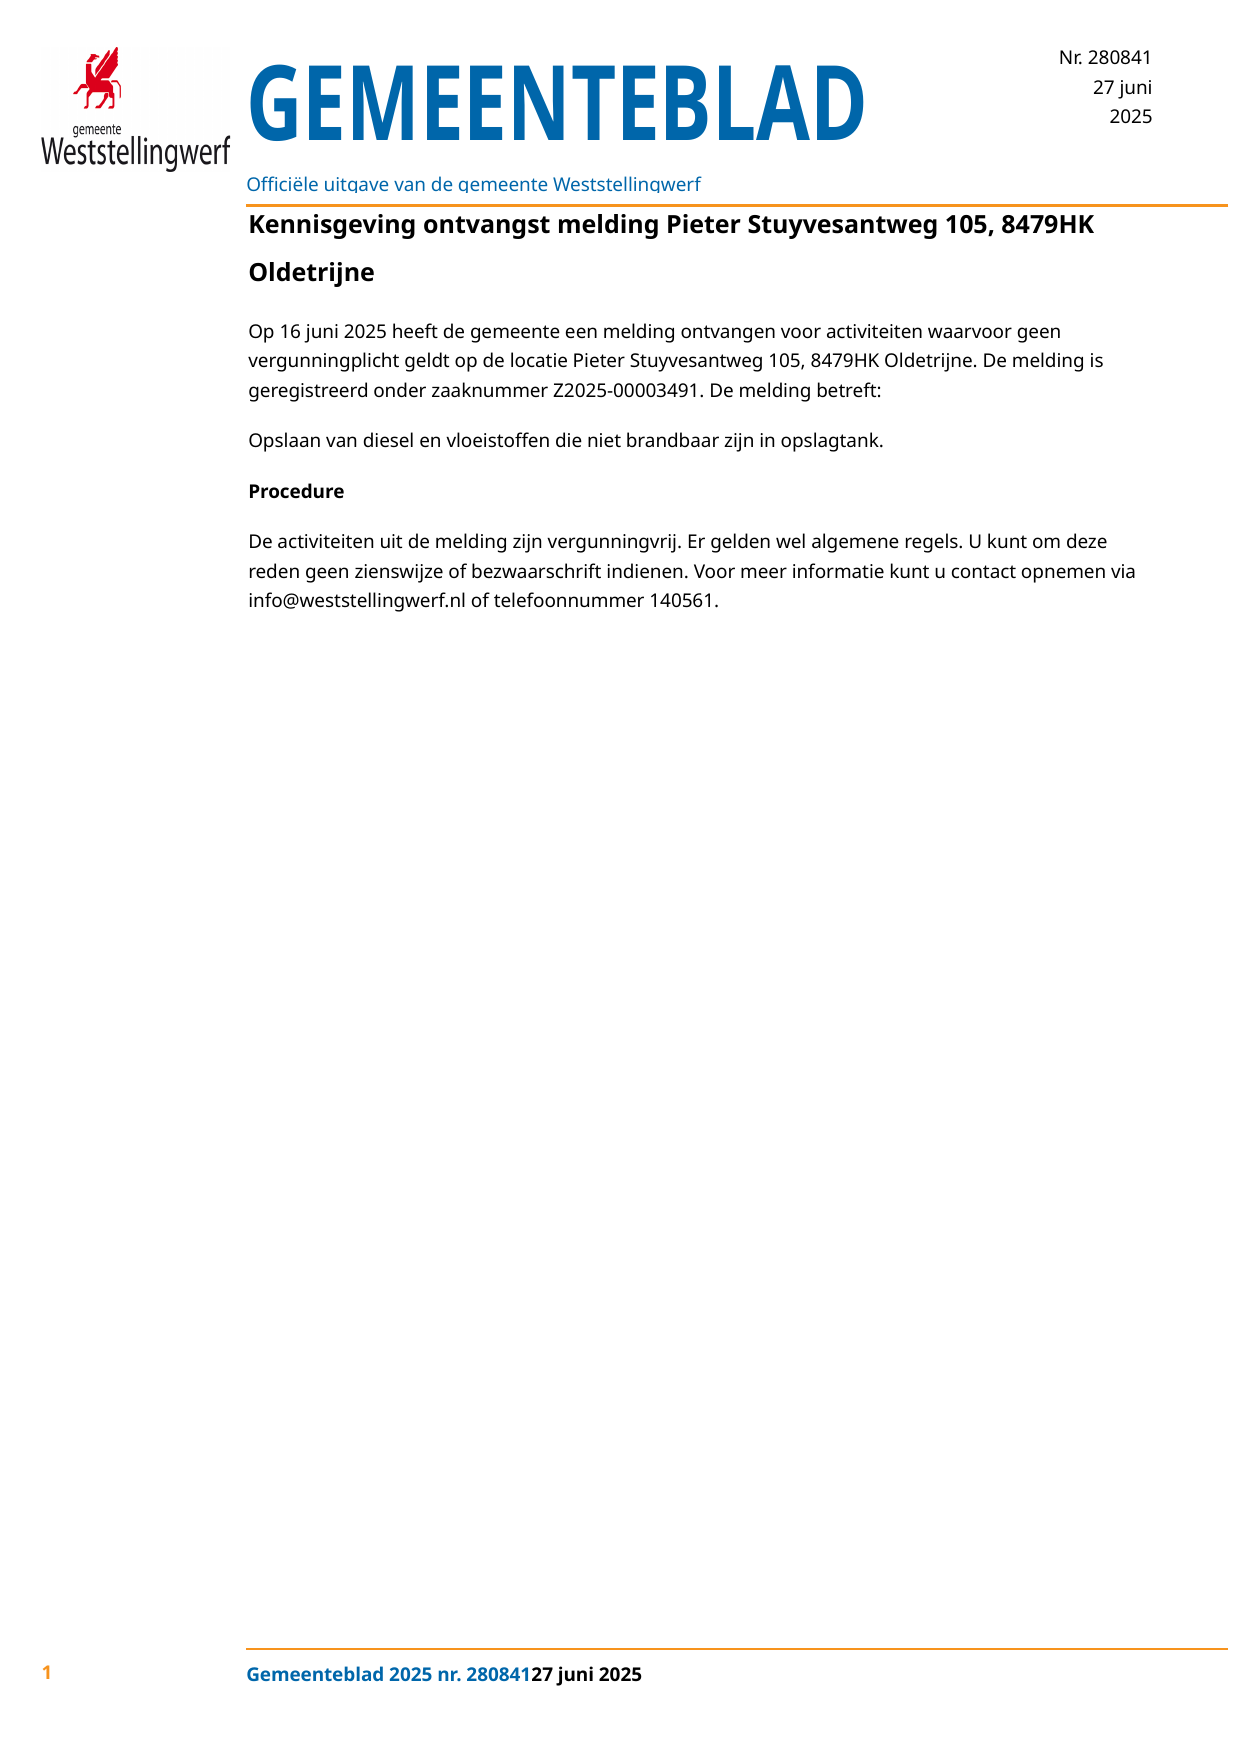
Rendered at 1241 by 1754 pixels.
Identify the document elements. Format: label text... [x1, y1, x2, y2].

text De activiteiten uit de melding zijn vergunningvrij. Er gelden wel algemene regels. U kunt om deze reden geen zienswijze of bezwaarschrift indienen. Voor meer informatie kunt u contact opnemen via info@weststellingwerf.nl of telefoonnummer 140561. [248, 528, 1152, 613]
picture [41, 47, 231, 172]
text Op 16 juni 2025 heeft de gemeente een melding ontvangen voor activiteiten waarvoor geen vergunningplicht geldt op de locatie Pieter Stuyvesantweg 105, 8479HK Oldetrijne. De melding is geregistreerd onder zaaknummer Z2025-00003491. De melding betreft: [248, 318, 1152, 403]
text Opslaan van diesel en vloeistoffen die niet brandbaar zijn in opslagtank. [248, 427, 1152, 453]
text Kennisgeving ontvangst melding Pieter Stuyvesantweg 105, 8479HK Oldetrijne [248, 207, 1152, 288]
text Procedure [248, 478, 1152, 504]
